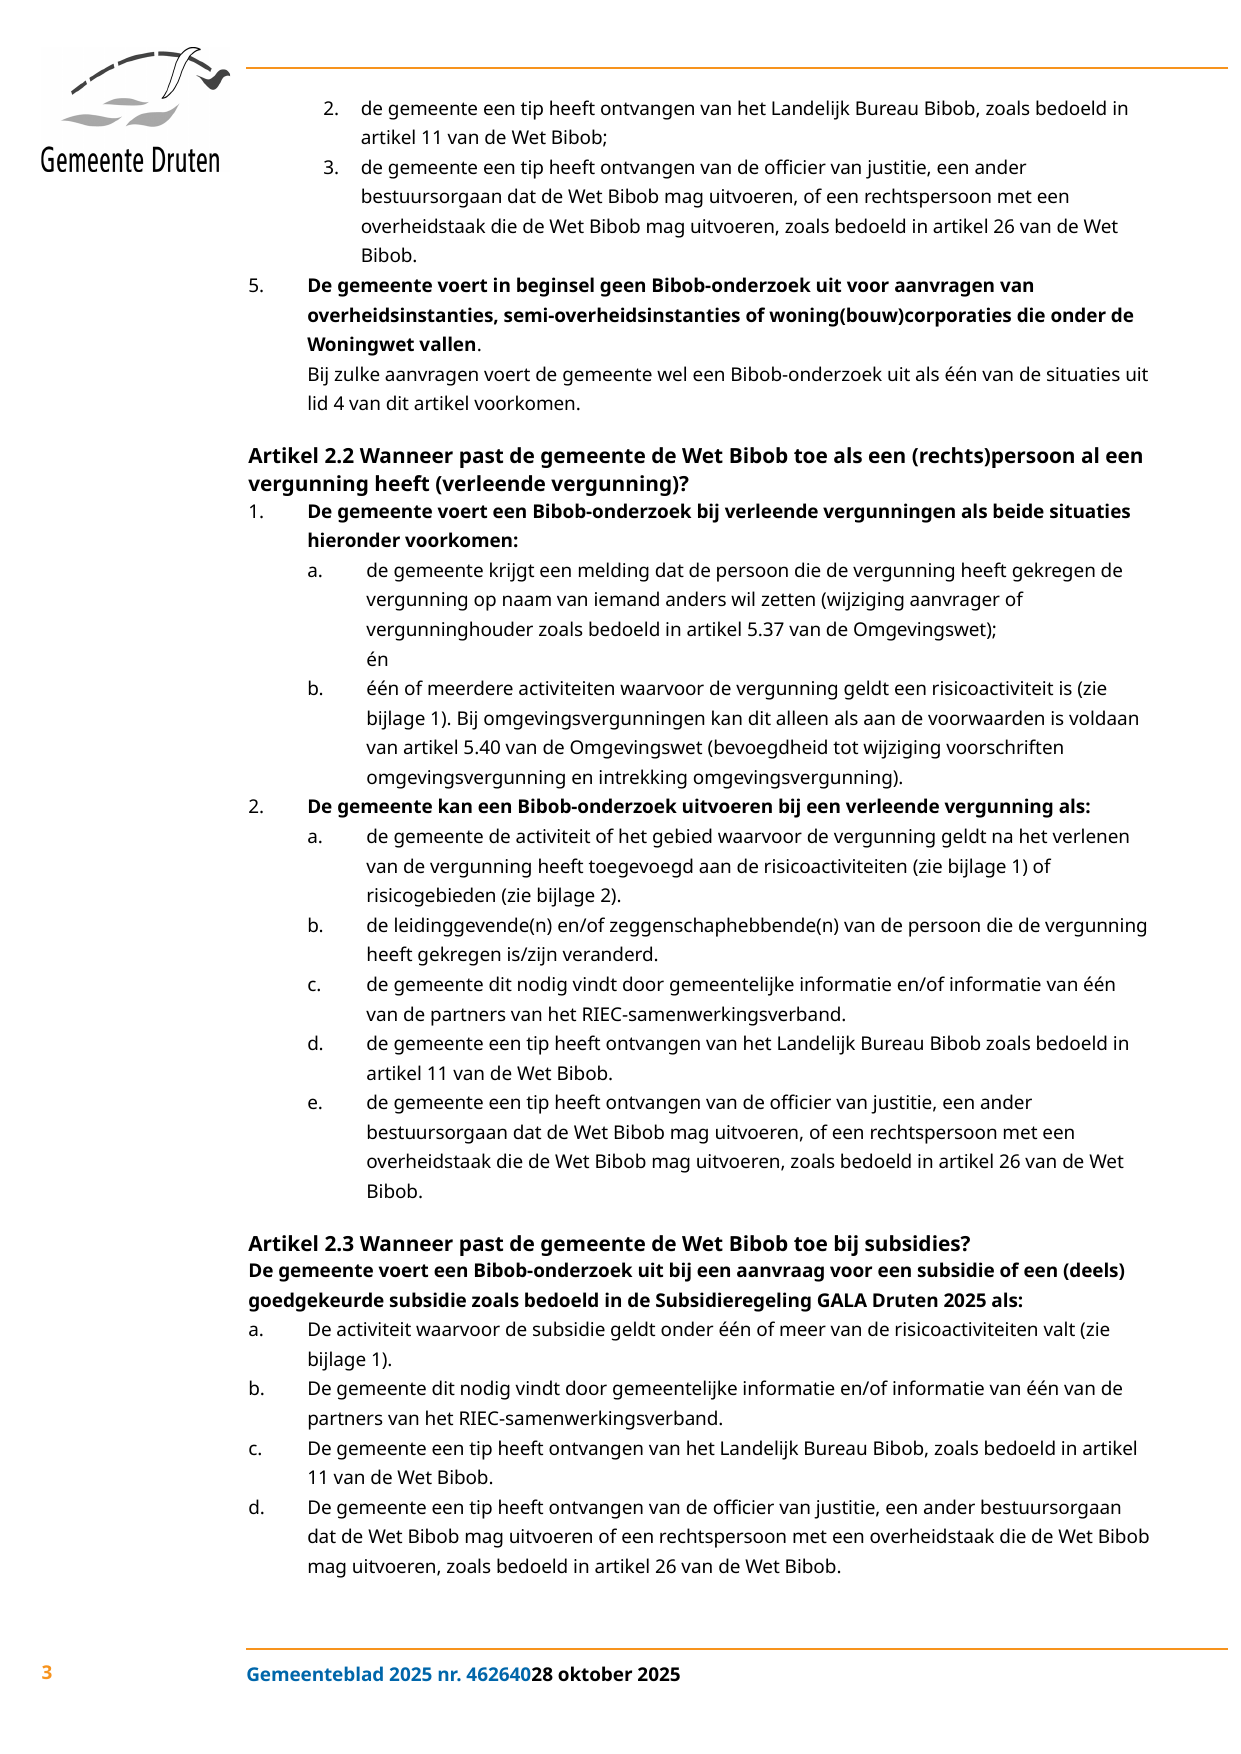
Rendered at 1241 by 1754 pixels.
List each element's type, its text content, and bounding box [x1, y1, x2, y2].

list één of meerdere activiteiten waarvoor de vergunning geldt een risicoactiviteit is (zie bijlage 1). Bij omgevingsvergunningen kan dit alleen als aan de voorwaarden is voldaan van artikel 5.40 van de Omgevingswet (bevoegdheid tot wijziging voorschriften omgevingsvergunning en intrekking omgevingsvergunning). [307, 675, 1152, 790]
list Bij zulke aanvragen voert de gemeente wel een Bibob-onderzoek uit als één van de situaties uit lid 4 van dit artikel voorkomen. [248, 361, 1152, 416]
list de gemeente een tip heeft ontvangen van de officier van justitie, een ander bestuursorgaan dat de Wet Bibob mag uitvoeren, of een rechtspersoon met een overheidstaak die de Wet Bibob mag uitvoeren, zoals bedoeld in artikel 26 van de Wet Bibob. [307, 1089, 1152, 1204]
list de gemeente de activiteit of het gebied waarvoor de vergunning geldt na het verlenen van de vergunning heeft toegevoegd aan de risicoactiviteiten (zie bijlage 1) of risicogebieden (zie bijlage 2). [307, 823, 1152, 908]
text Artikel 2.2 Wanneer past de gemeente de Wet Bibob toe als een (rechts)persoon al een vergunning heeft (verleende vergunning)? [248, 441, 1152, 498]
list de leidinggevende(n) en/of zeggenschaphebbende(n) van de persoon die de vergunning heeft gekregen is/zijn veranderd. [307, 912, 1152, 967]
list én [307, 646, 1152, 672]
list de gemeente een tip heeft ontvangen van het Landelijk Bureau Bibob zoals bedoeld in artikel 11 van de Wet Bibob. [307, 1030, 1152, 1086]
list De gemeente voert een Bibob-onderzoek bij verleende vergunningen als beide situaties hieronder voorkomen: [248, 498, 1152, 553]
text Artikel 2.3 Wanneer past de gemeente de Wet Bibob toe bij subsidies? [248, 1229, 1152, 1257]
list De activiteit waarvoor de subsidie geldt onder één of meer van de risicoactiviteiten valt (zie bijlage 1). [248, 1316, 1152, 1372]
list de gemeente een tip heeft ontvangen van het Landelijk Bureau Bibob, zoals bedoeld in artikel 11 van de Wet Bibob; [323, 95, 1152, 150]
list De gemeente kan een Bibob-onderzoek uitvoeren bij een verleende vergunning als: [248, 794, 1152, 819]
list De gemeente dit nodig vindt door gemeentelijke informatie en/of informatie van één van de partners van het RIEC-samenwerkingsverband. [248, 1376, 1152, 1431]
list de gemeente dit nodig vindt door gemeentelijke informatie en/of informatie van één van de partners van het RIEC-samenwerkingsverband. [307, 971, 1152, 1027]
list De gemeente een tip heeft ontvangen van het Landelijk Bureau Bibob, zoals bedoeld in artikel 11 van de Wet Bibob. [248, 1435, 1152, 1490]
list de gemeente krijgt een melding dat de persoon die de vergunning heeft gekregen de vergunning op naam van iemand anders wil zetten (wijziging aanvrager of vergunninghouder zoals bedoeld in artikel 5.37 van de Omgevingswet); [307, 557, 1152, 642]
list de gemeente een tip heeft ontvangen van de officier van justitie, een ander bestuursorgaan dat de Wet Bibob mag uitvoeren, of een rechtspersoon met een overheidstaak die de Wet Bibob mag uitvoeren, zoals bedoeld in artikel 26 van de Wet Bibob. [323, 154, 1152, 268]
list De gemeente een tip heeft ontvangen van de officier van justitie, een ander bestuursorgaan dat de Wet Bibob mag uitvoeren of een rechtspersoon met een overheidstaak die de Wet Bibob mag uitvoeren, zoals bedoeld in artikel 26 van de Wet Bibob. [248, 1494, 1152, 1579]
text De gemeente voert een Bibob-onderzoek uit bij een aanvraag voor een subsidie of een (deels) goedgekeurde subsidie zoals bedoeld in de Subsidieregeling GALA Druten 2025 als: [248, 1257, 1152, 1312]
list De gemeente voert in beginsel geen Bibob-onderzoek uit voor aanvragen van overheidsinstanties, semi-overheidsinstanties of woning(bouw)corporaties die onder de Woningwet vallen. [248, 272, 1152, 357]
picture [41, 47, 231, 172]
